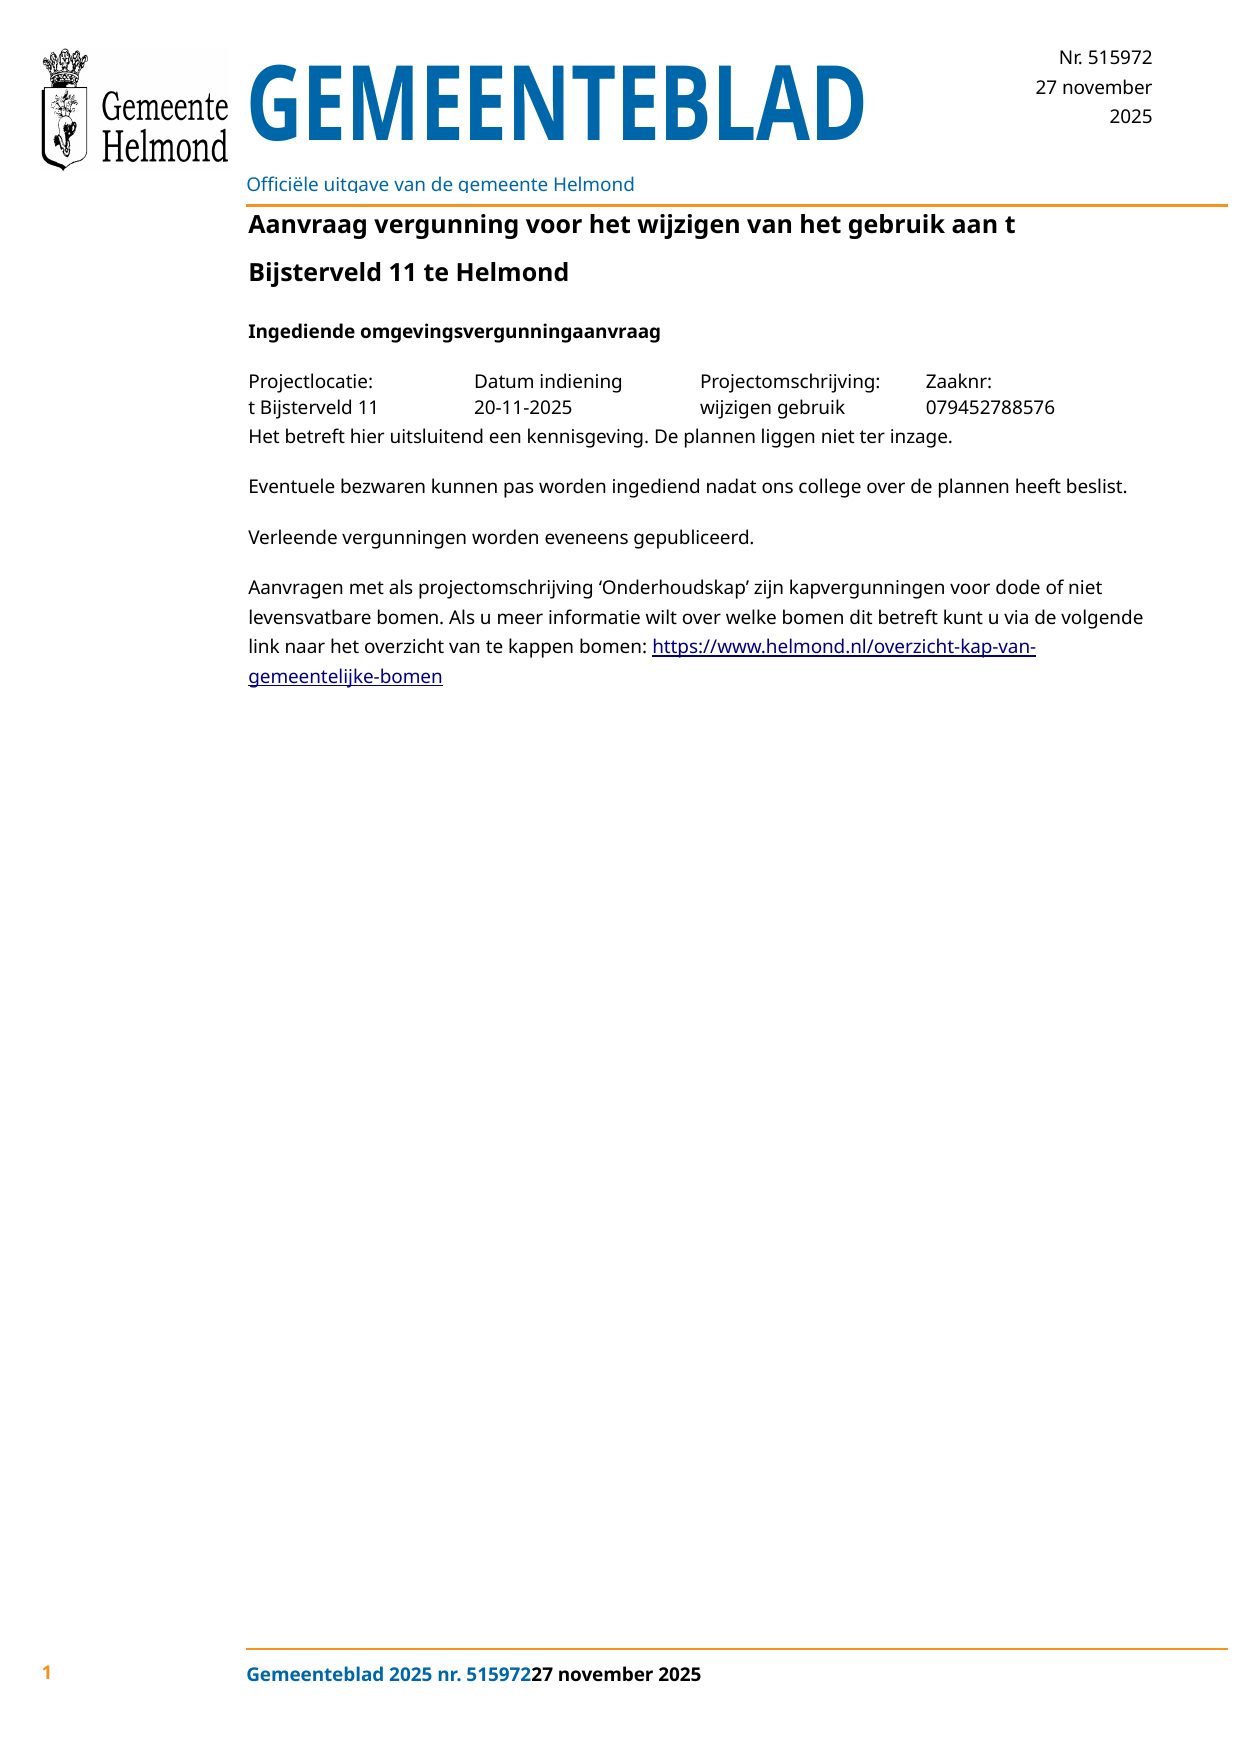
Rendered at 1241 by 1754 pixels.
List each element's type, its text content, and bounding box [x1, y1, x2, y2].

text Het betreft hier uitsluitend een kennisgeving. De plannen liggen niet ter inzage. [248, 423, 1152, 449]
table_header Projectomschrijving: [700, 369, 926, 394]
text Verleende vergunningen worden eveneens gepubliceerd. [248, 524, 1152, 550]
text Aanvraag vergunning voor het wijzigen van het gebruik aan t Bijsterveld 11 te Helmond [248, 207, 1152, 288]
table_cell 079452788576 [926, 394, 1152, 420]
table_header Zaaknr: [926, 369, 1152, 394]
table_cell wijzigen gebruik [700, 394, 926, 420]
table_cell 20-11-2025 [474, 394, 700, 420]
table_header Projectlocatie: [248, 369, 474, 394]
table_header Datum indiening [474, 369, 700, 394]
text Ingediende omgevingsvergunningaanvraag [248, 318, 1152, 344]
table_cell t Bijsterveld 11 [248, 394, 474, 420]
text Aanvragen met als projectomschrijving ‘Onderhoudskap’ zijn kapvergunningen voor dode of niet levensvatbare bomen. Als u meer informatie wilt over welke bomen dit betreft kunt u via de volgende link naar het overzicht van te kappen bomen: https://www.helmond.nl/overzicht-kap-van-gemeentelijke-bomen [248, 574, 1152, 689]
picture [41, 47, 231, 172]
text Eventuele bezwaren kunnen pas worden ingediend nadat ons college over de plannen heeft beslist. [248, 473, 1152, 499]
